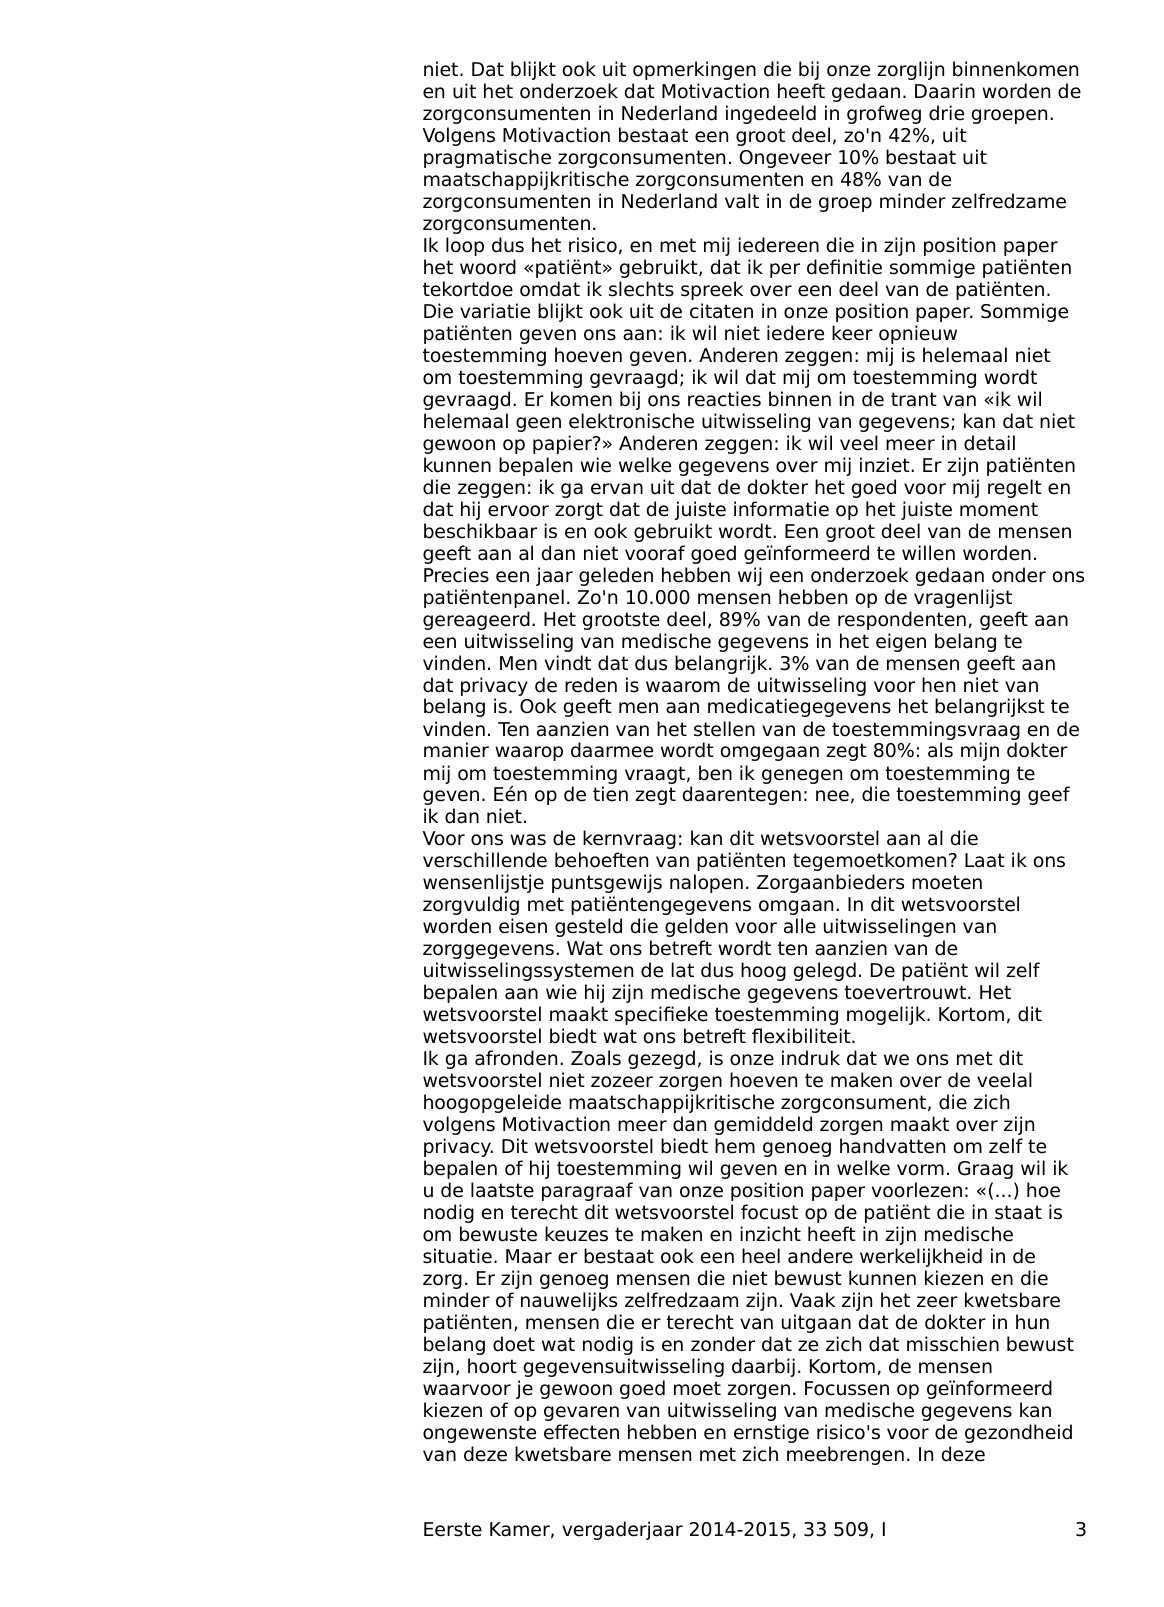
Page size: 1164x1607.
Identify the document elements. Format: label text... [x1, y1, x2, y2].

text Ik ga afronden. Zoals gezegd, is onze indruk dat we ons met dit wetsvoorstel niet zozeer zorgen hoeven te maken over de veelal hoogopgeleide maatschappijkritische zorgconsument, die zich volgens Motivaction meer dan gemiddeld zorgen maakt over zijn privacy. Dit wetsvoorstel biedt hem genoeg handvatten om zelf te bepalen of hij toestemming wil geven en in welke vorm. Graag wil ik u de laatste paragraaf van onze position paper voorlezen: «(...) hoe nodig en terecht dit wetsvoorstel focust op de patiënt die in staat is om bewuste keuzes te maken en inzicht heeft in zijn medische situatie. Maar er bestaat ook een heel andere werkelijkheid in de zorg. Er zijn genoeg mensen die niet bewust kunnen kiezen en die minder of nauwelijks zelfredzaam zijn. Vaak zijn het zeer kwetsbare patiënten, mensen die er terecht van uitgaan dat de dokter in hun belang doet wat nodig is en zonder dat ze zich dat misschien bewust zijn, hoort gegevensuitwisseling daarbij. Kortom, de mensen waarvoor je gewoon goed moet zorgen. Focussen op geïnformeerd kiezen of op gevaren van uitwisseling van medische gegevens kan ongewenste effecten hebben en ernstige risico's voor de gezondheid van deze kwetsbare mensen met zich meebrengen. In deze [422, 1048, 1087, 1466]
text Ik loop dus het risico, en met mij iedereen die in zijn position paper het woord «patiënt» gebruikt, dat ik per definitie sommige patiënten tekortdoe omdat ik slechts spreek over een deel van de patiënten. Die variatie blijkt ook uit de citaten in onze position paper. Sommige patiënten geven ons aan: ik wil niet iedere keer opnieuw toestemming hoeven geven. Anderen zeggen: mij is helemaal niet om toestemming gevraagd; ik wil dat mij om toestemming wordt gevraagd. Er komen bij ons reacties binnen in de trant van «ik wil helemaal geen elektronische uitwisseling van gegevens; kan dat niet gewoon op papier?» Anderen zeggen: ik wil veel meer in detail kunnen bepalen wie welke gegevens over mij inziet. Er zijn patiënten die zeggen: ik ga ervan uit dat de dokter het goed voor mij regelt en dat hij ervoor zorgt dat de juiste informatie op het juiste moment beschikbaar is en ook gebruikt wordt. Een groot deel van de mensen geeft aan al dan niet vooraf goed geïnformeerd te willen worden. [422, 235, 1087, 564]
text Voor ons was de kernvraag: kan dit wetsvoorstel aan al die verschillende behoeften van patiënten tegemoetkomen? Laat ik ons wensenlijstje puntsgewijs nalopen. Zorgaanbieders moeten zorgvuldig met patiëntengegevens omgaan. In dit wetsvoorstel worden eisen gesteld die gelden voor alle uitwisselingen van zorggegevens. Wat ons betreft wordt ten aanzien van de uitwisselingssystemen de lat dus hoog gelegd. De patiënt wil zelf bepalen aan wie hij zijn medische gegevens toevertrouwt. Het wetsvoorstel maakt specifieke toestemming mogelijk. Kortom, dit wetsvoorstel biedt wat ons betreft flexibiliteit. [422, 828, 1087, 1048]
text Precies een jaar geleden hebben wij een onderzoek gedaan onder ons patiëntenpanel. Zo'n 10.000 mensen hebben op de vragenlijst gereageerd. Het grootste deel, 89% van de respondenten, geeft aan een uitwisseling van medische gegevens in het eigen belang te vinden. Men vindt dat dus belangrijk. 3% van de mensen geeft aan dat privacy de reden is waarom de uitwisseling voor hen niet van belang is. Ook geeft men aan medicatiegegevens het belangrijkst te vinden. Ten aanzien van het stellen van de toestemmingsvraag en de manier waarop daarmee wordt omgegaan zegt 80%: als mijn dokter mij om toestemming vraagt, ben ik genegen om toestemming te geven. Eén op de tien zegt daarentegen: nee, die toestemming geef ik dan niet. [422, 564, 1087, 828]
text niet. Dat blijkt ook uit opmerkingen die bij onze zorglijn binnenkomen en uit het onderzoek dat Motivaction heeft gedaan. Daarin worden de zorgconsumenten in Nederland ingedeeld in grofweg drie groepen. Volgens Motivaction bestaat een groot deel, zo'n 42%, uit pragmatische zorgconsumenten. Ongeveer 10% bestaat uit maatschappijkritische zorgconsumenten en 48% van de zorgconsumenten in Nederland valt in de groep minder zelfredzame zorgconsumenten. [422, 59, 1087, 235]
